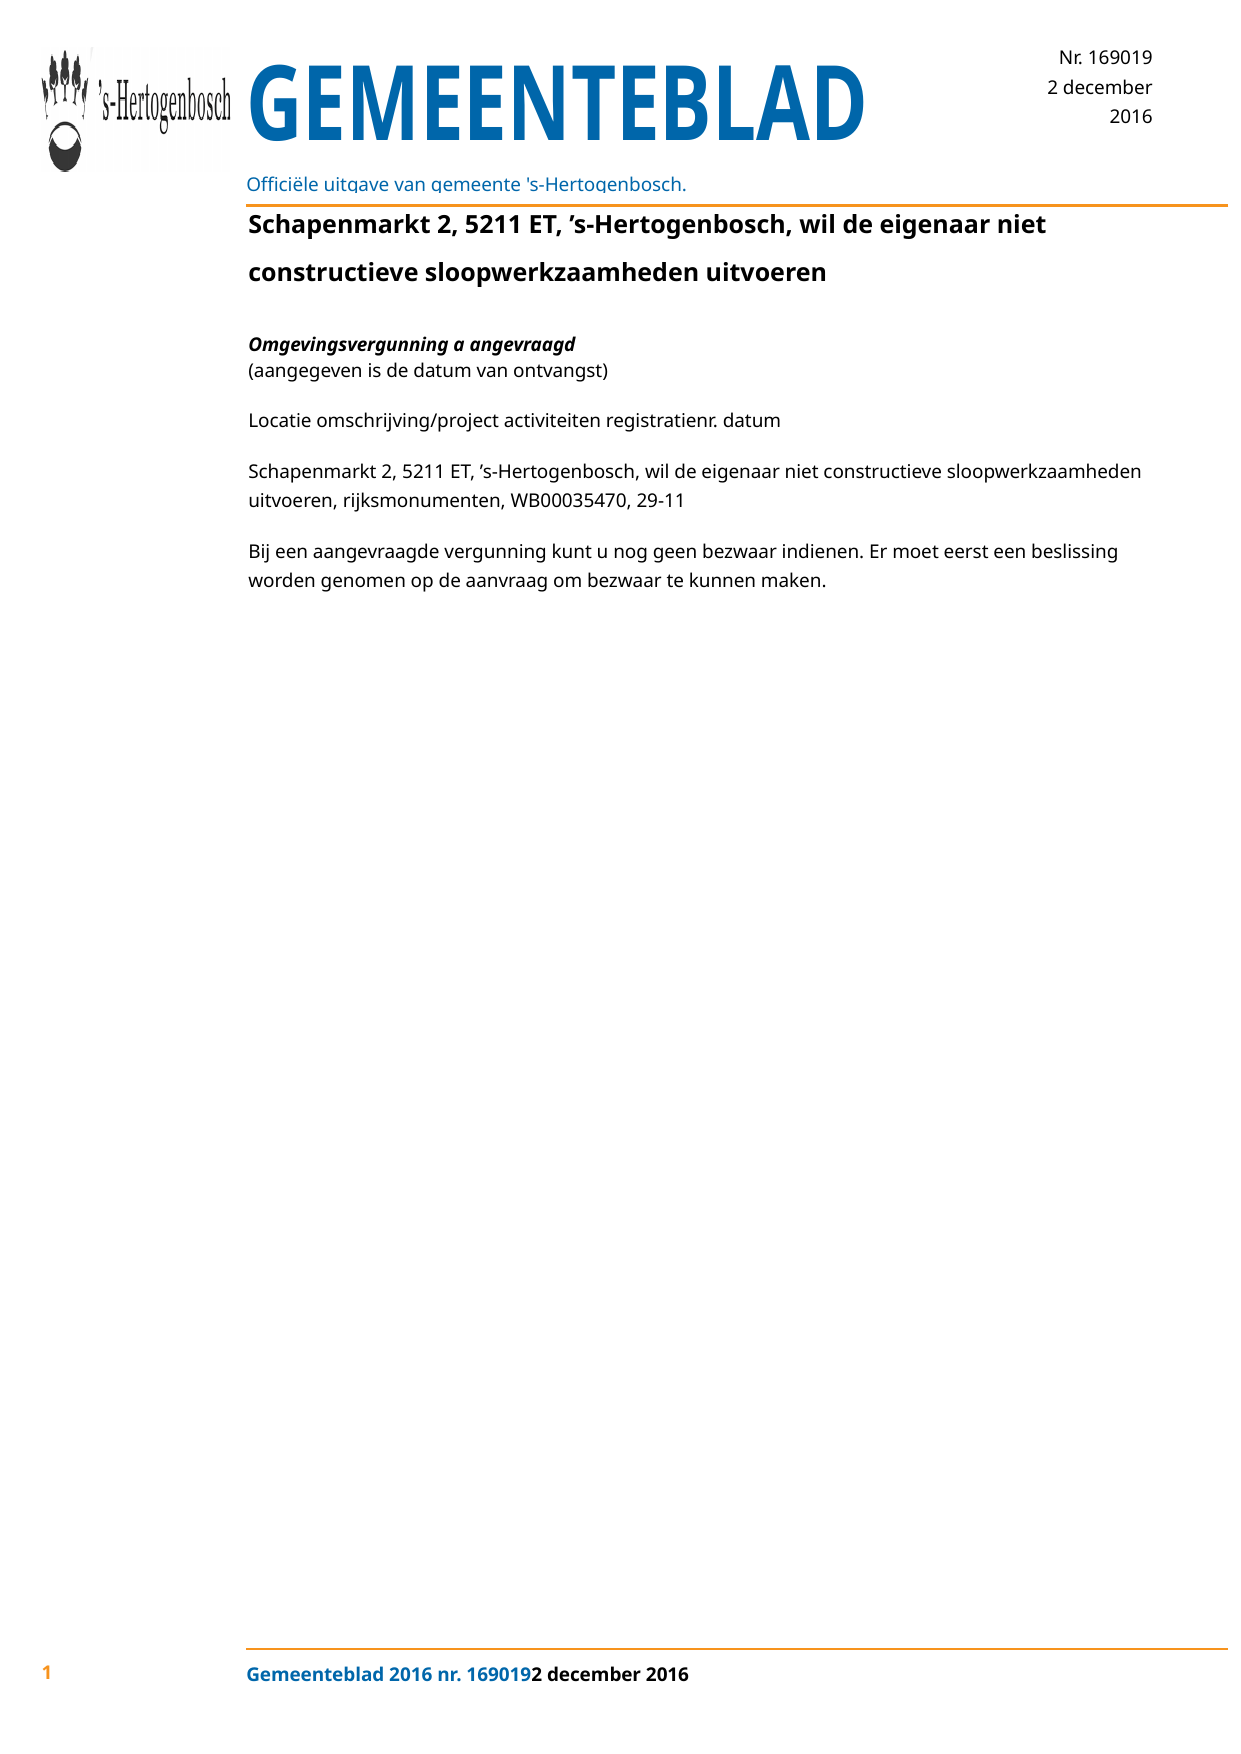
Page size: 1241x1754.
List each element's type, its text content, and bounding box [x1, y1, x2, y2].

text Bij een aangevraagde vergunning kunt u nog geen bezwaar indienen. Er moet eerst een beslissing worden genomen op de aanvraag om bezwaar te kunnen maken. [248, 538, 1152, 593]
text Schapenmarkt 2, 5211 ET, ’s-Hertogenbosch, wil de eigenaar niet constructieve sloopwerkzaamheden uitvoeren, rijksmonumenten, WB00035470, 29-11 [248, 458, 1152, 513]
text Omgevingsvergunning a angevraagd [248, 331, 1152, 357]
text (aangegeven is de datum van ontvangst) [248, 357, 1152, 383]
picture [41, 47, 231, 172]
text Schapenmarkt 2, 5211 ET, ’s-Hertogenbosch, wil de eigenaar niet constructieve sloopwerkzaamheden uitvoeren [248, 207, 1152, 288]
text Locatie omschrijving/project activiteiten registratienr. datum [248, 408, 1152, 433]
